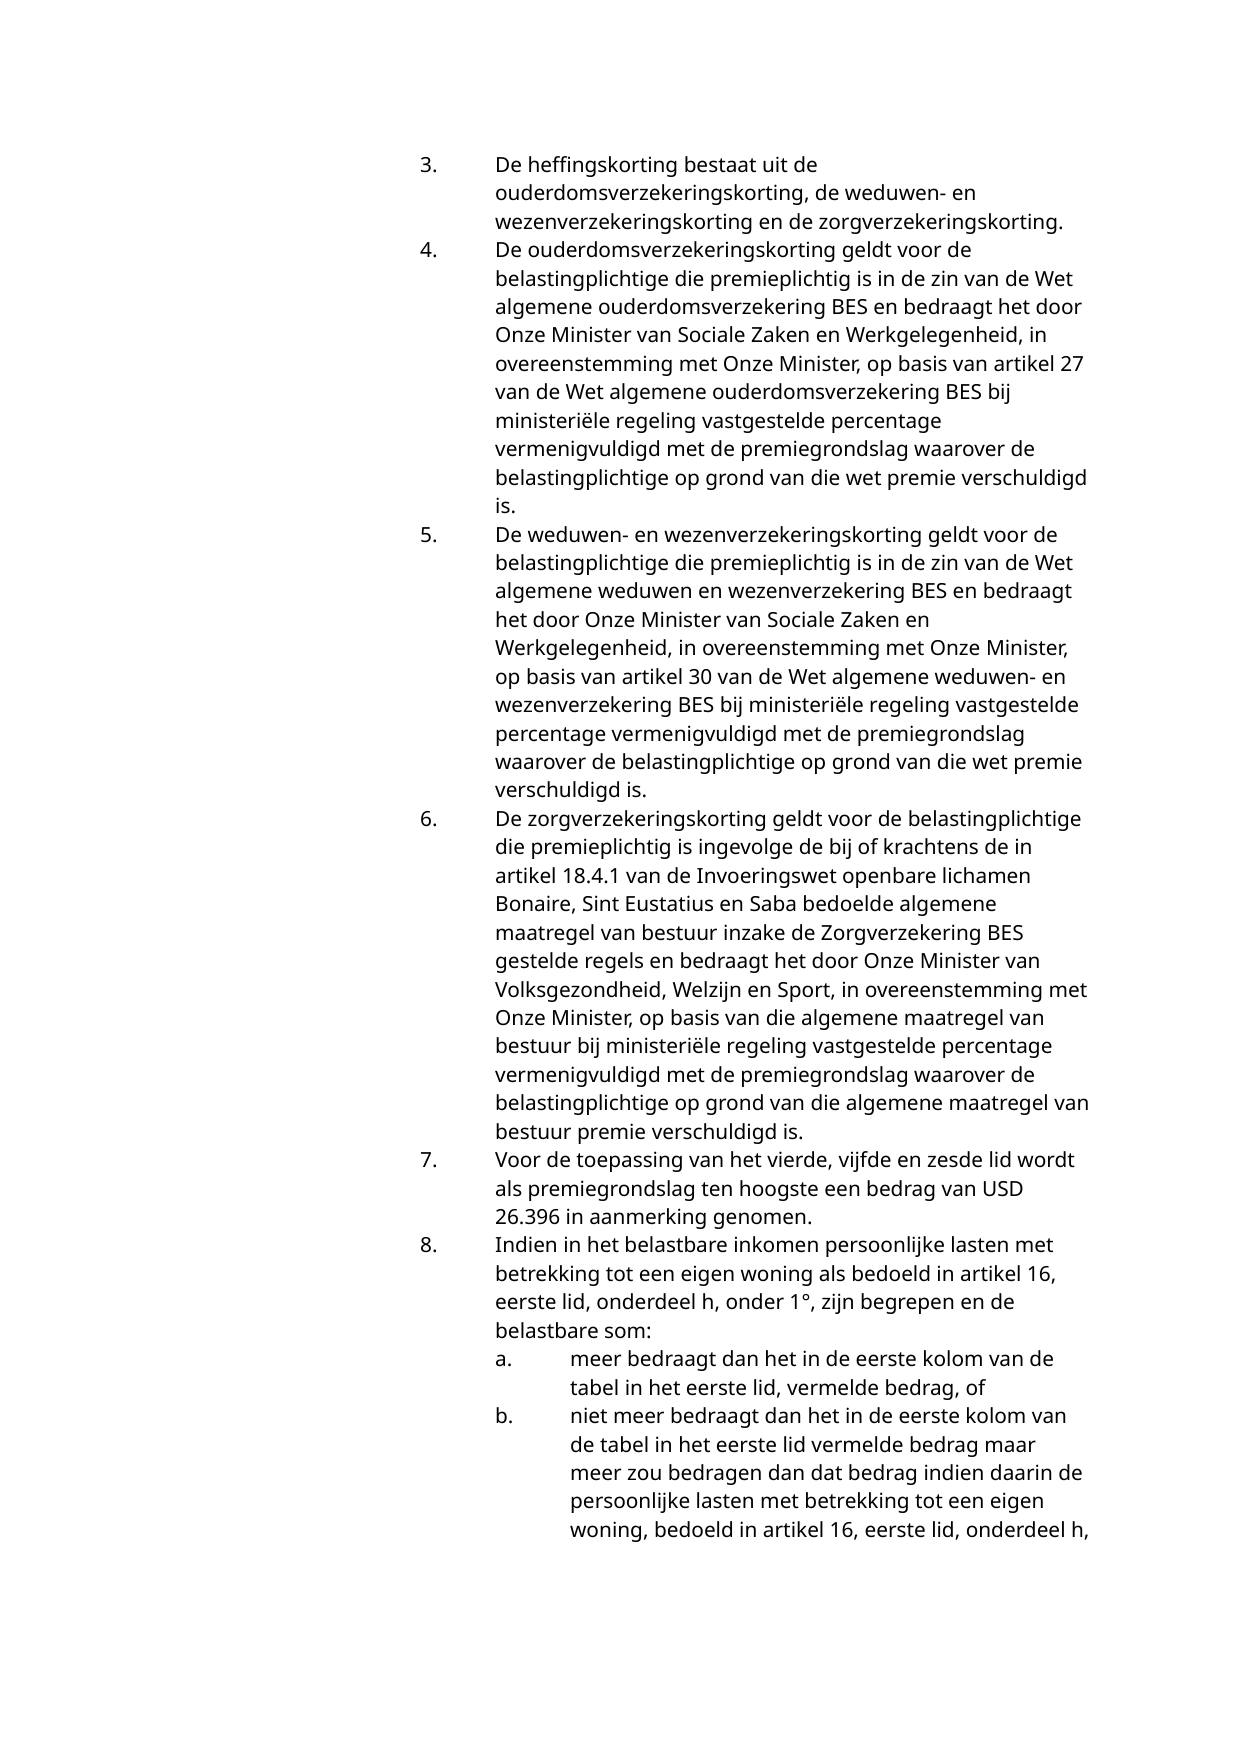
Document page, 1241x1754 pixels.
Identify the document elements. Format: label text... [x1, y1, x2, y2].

list De ouderdomsverzekeringskorting geldt voor de belastingplichtige die premieplichtig is in de zin van de Wet algemene ouderdomsverzekering BES en bedraagt het door Onze Minister van Sociale Zaken en Werkgelegenheid, in overeenstemming met Onze Minister, op basis van artikel 27 van de Wet algemene ouderdomsverzekering BES bij ministeriële regeling vastgestelde percentage vermenigvuldigd met de premiegrondslag waarover de belastingplichtige op grond van die wet premie verschuldigd is. [420, 235, 1090, 520]
list De zorgverzekeringskorting geldt voor de belastingplichtige die premieplichtig is ingevolge de bij of krachtens de in artikel 18.4.1 van de Invoeringswet openbare lichamen Bonaire, Sint Eustatius en Saba bedoelde algemene maatregel van bestuur inzake de Zorgverzekering BES gestelde regels en bedraagt het door Onze Minister van Volksgezondheid, Welzijn en Sport, in overeenstemming met Onze Minister, op basis van die algemene maatregel van bestuur bij ministeriële regeling vastgestelde percentage vermenigvuldigd met de premiegrondslag waarover de belastingplichtige op grond van die algemene maatregel van bestuur premie verschuldigd is. [420, 804, 1090, 1145]
list meer bedraagt dan het in de eerste kolom van de tabel in het eerste lid, vermelde bedrag, of [495, 1344, 1090, 1401]
list Voor de toepassing van het vierde, vijfde en zesde lid wordt als premiegrondslag ten hoogste een bedrag van USD 26.396 in aanmerking genomen. [420, 1145, 1090, 1231]
list De heffingskorting bestaat uit de ouderdomsverzekeringskorting, de weduwen- en wezenverzekeringskorting en de zorgverzekeringskorting. [420, 150, 1090, 235]
list Indien in het belastbare inkomen persoonlijke lasten met betrekking tot een eigen woning als bedoeld in artikel 16, eerste lid, onderdeel h, onder 1°, zijn begrepen en de belastbare som: [420, 1231, 1090, 1344]
list niet meer bedraagt dan het in de eerste kolom van de tabel in het eerste lid vermelde bedrag maar meer zou bedragen dan dat bedrag indien daarin de persoonlijke lasten met betrekking tot een eigen woning, bedoeld in artikel 16, eerste lid, onderdeel h, [495, 1401, 1090, 1543]
list De weduwen- en wezenverzekeringskorting geldt voor de belastingplichtige die premieplichtig is in de zin van de Wet algemene weduwen en wezenverzekering BES en bedraagt het door Onze Minister van Sociale Zaken en Werkgelegenheid, in overeenstemming met Onze Minister, op basis van artikel 30 van de Wet algemene weduwen- en wezenverzekering BES bij ministeriële regeling vastgestelde percentage vermenigvuldigd met de premiegrondslag waarover de belastingplichtige op grond van die wet premie verschuldigd is. [420, 520, 1090, 804]
